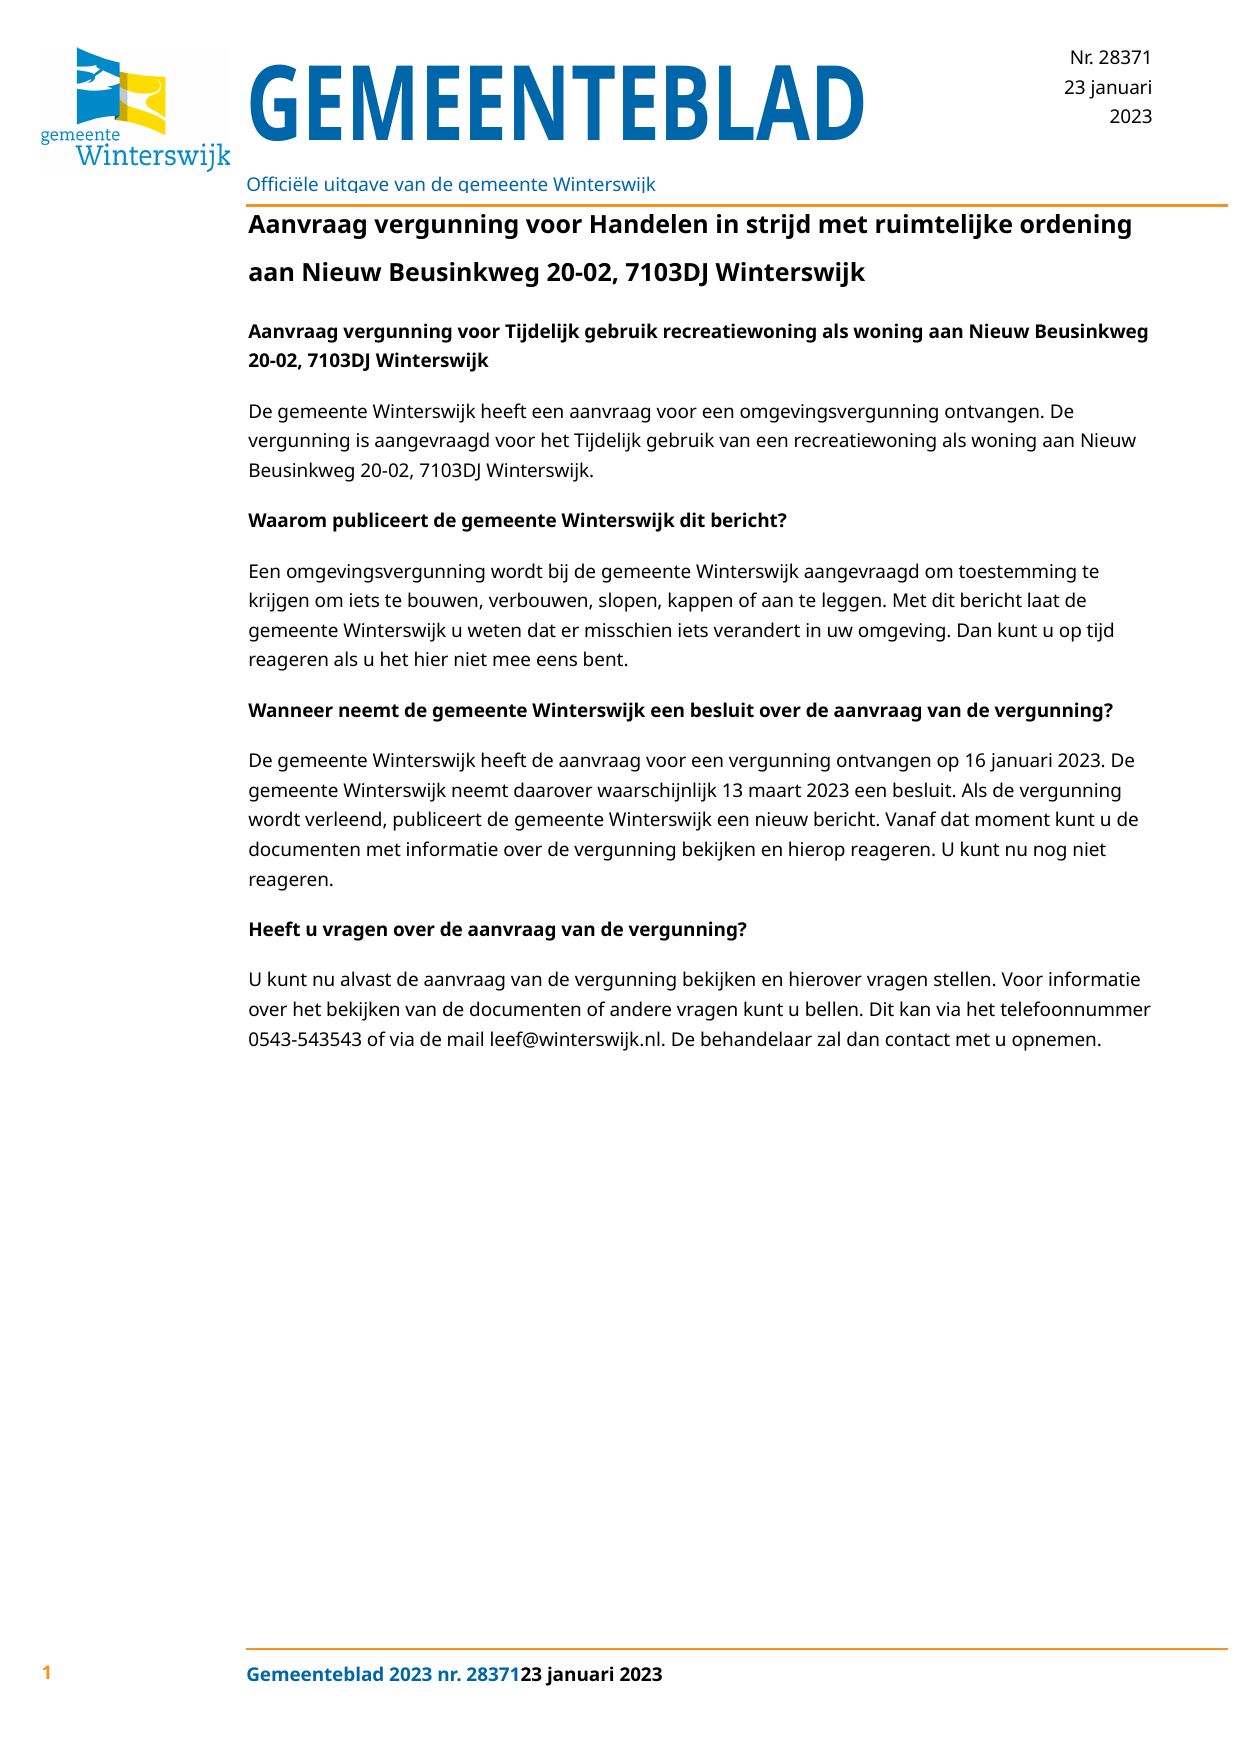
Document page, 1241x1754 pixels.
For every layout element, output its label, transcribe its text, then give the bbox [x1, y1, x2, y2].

text Wanneer neemt de gemeente Winterswijk een besluit over de aanvraag van de vergunning? [248, 697, 1152, 723]
text Aanvraag vergunning voor Handelen in strijd met ruimtelijke ordening aan Nieuw Beusinkweg 20-02, 7103DJ Winterswijk [248, 207, 1152, 288]
picture [225, 153, 231, 162]
text De gemeente Winterswijk heeft een aanvraag voor een omgevingsvergunning ontvangen. De vergunning is aangevraagd voor het Tijdelijk gebruik van een recreatiewoning als woning aan Nieuw Beusinkweg 20-02, 7103DJ Winterswijk. [248, 398, 1152, 483]
text Heeft u vragen over de aanvraag van de vergunning? [248, 916, 1152, 942]
text U kunt nu alvast de aanvraag van de vergunning bekijken en hierover vragen stellen. Voor informatie over het bekijken van de documenten of andere vragen kunt u bellen. Dit kan via het telefoonnummer 0543-543543 of via de mail leef@winterswijk.nl. De behandelaar zal dan contact met u opnemen. [248, 967, 1152, 1052]
text Een omgevingsvergunning wordt bij de gemeente Winterswijk aangevraagd om toestemming te krijgen om iets te bouwen, verbouwen, slopen, kappen of aan te leggen. Met dit bericht laat de gemeente Winterswijk u weten dat er misschien iets verandert in uw omgeving. Dan kunt u op tijd reageren als u het hier niet mee eens bent. [248, 558, 1152, 672]
text De gemeente Winterswijk heeft de aanvraag voor een vergunning ontvangen op 16 januari 2023. De gemeente Winterswijk neemt daarover waarschijnlijk 13 maart 2023 een besluit. Als de vergunning wordt verleend, publiceert de gemeente Winterswijk een nieuw bericht. Vanaf dat moment kunt u de documenten met informatie over de vergunning bekijken en hierop reageren. U kunt nu nog niet reageren. [248, 747, 1152, 892]
text Aanvraag vergunning voor Tijdelijk gebruik recreatiewoning als woning aan Nieuw Beusinkweg 20-02, 7103DJ Winterswijk [248, 318, 1152, 373]
picture [41, 47, 231, 172]
text Waarom publiceert de gemeente Winterswijk dit bericht? [248, 507, 1152, 533]
